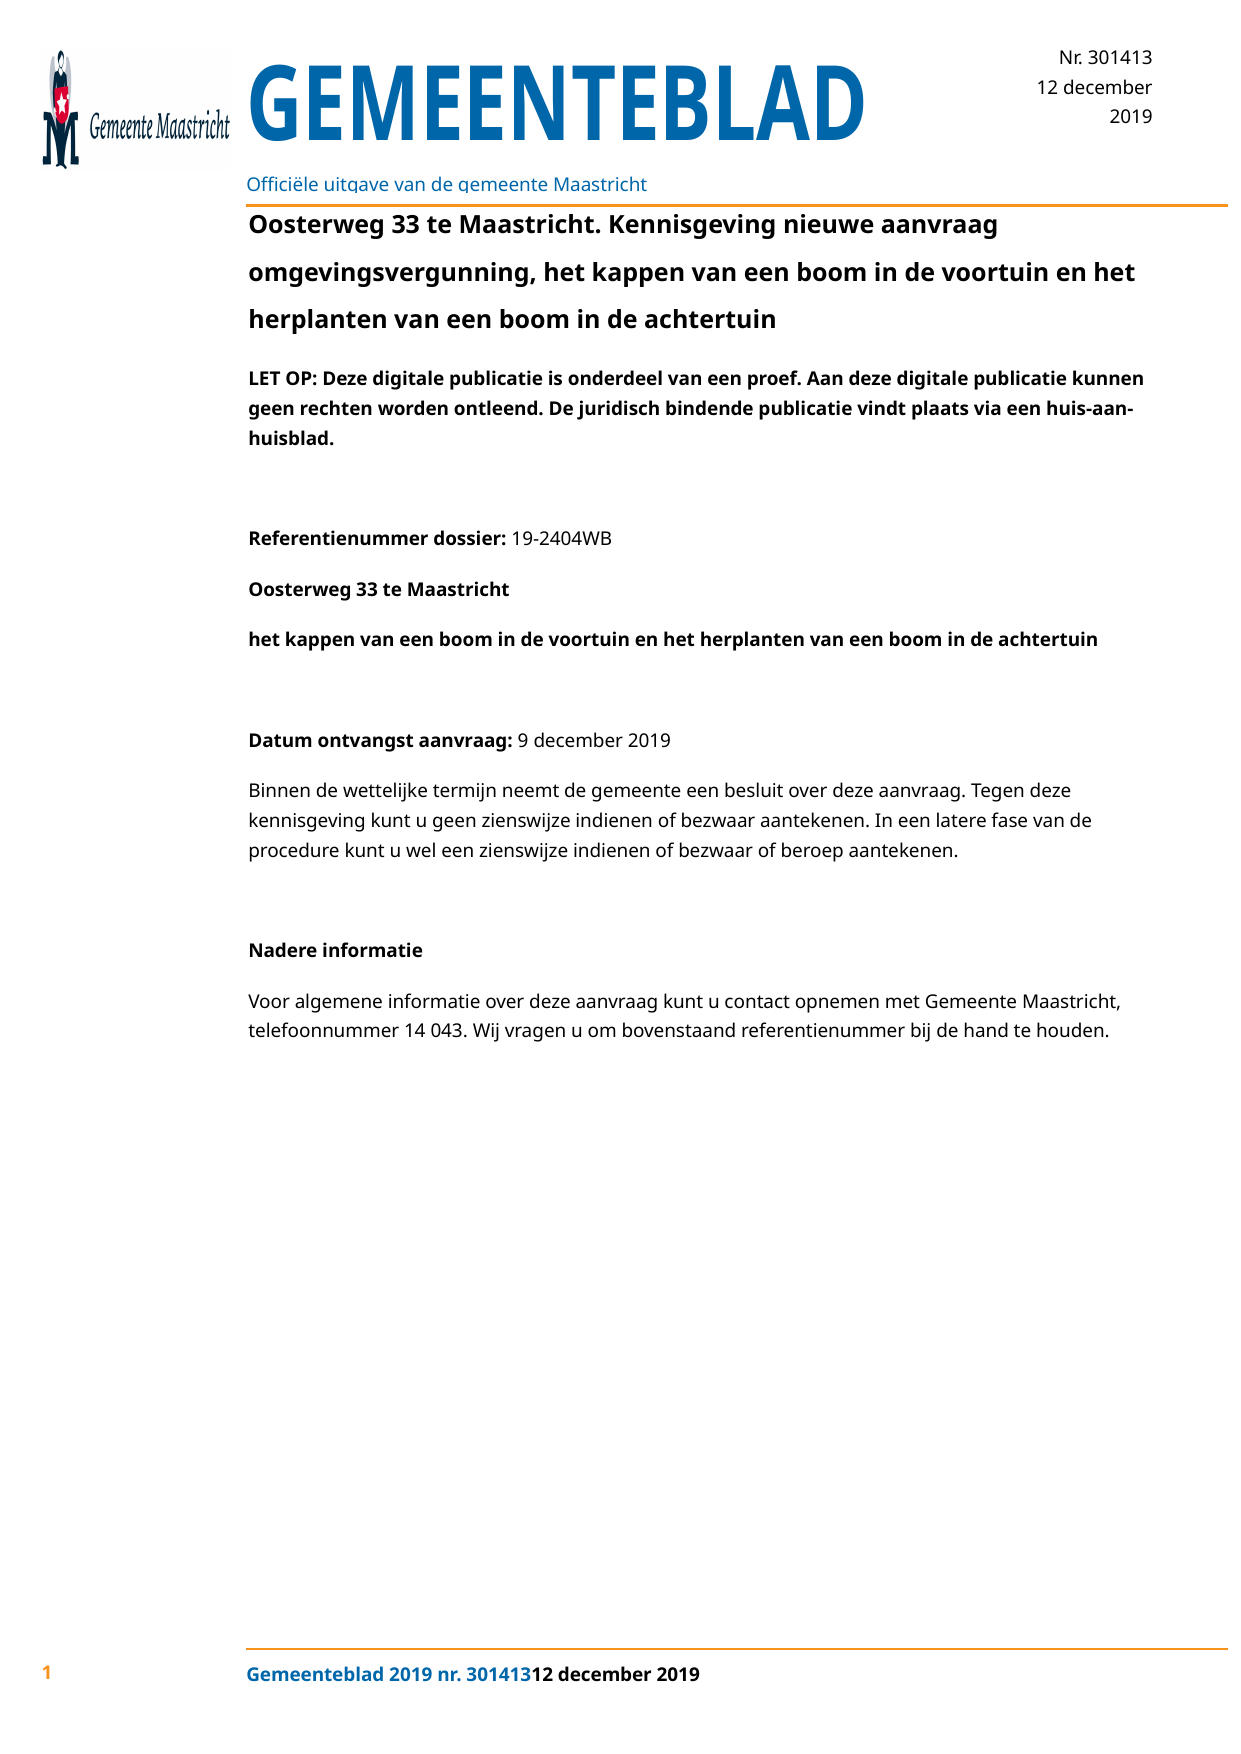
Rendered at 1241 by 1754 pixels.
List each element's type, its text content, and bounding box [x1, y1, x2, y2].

text Voor algemene informatie over deze aanvraag kunt u contact opnemen met Gemeente Maastricht, telefoonnummer 14 043. Wij vragen u om bovenstaand referentienummer bij de hand te houden. [248, 988, 1152, 1043]
picture [41, 47, 231, 172]
text het kappen van een boom in de voortuin en het herplanten van een boom in de achtertuin [248, 626, 1152, 652]
text Datum ontvangst aanvraag: 9 december 2019 [248, 727, 1152, 753]
text Oosterweg 33 te Maastricht [248, 576, 1152, 602]
text LET OP: Deze digitale publicatie is onderdeel van een proef. Aan deze digitale publicatie kunnen geen rechten worden ontleend. De juridisch bindende publicatie vindt plaats via een huis-aan-huisblad. [248, 366, 1152, 450]
text Oosterweg 33 te Maastricht. Kennisgeving nieuwe aanvraag omgevingsvergunning, het kappen van een boom in de voortuin en het herplanten van een boom in de achtertuin [248, 207, 1152, 336]
text Nadere informatie [248, 938, 1152, 963]
text Referentienummer dossier: 19-2404WB [248, 526, 1152, 551]
text Binnen de wettelijke termijn neemt de gemeente een besluit over deze aanvraag. Tegen deze kennisgeving kunt u geen zienswijze indienen of bezwaar aantekenen. In een latere fase van de procedure kunt u wel een zienswijze indienen of bezwaar of beroep aantekenen. [248, 778, 1152, 862]
